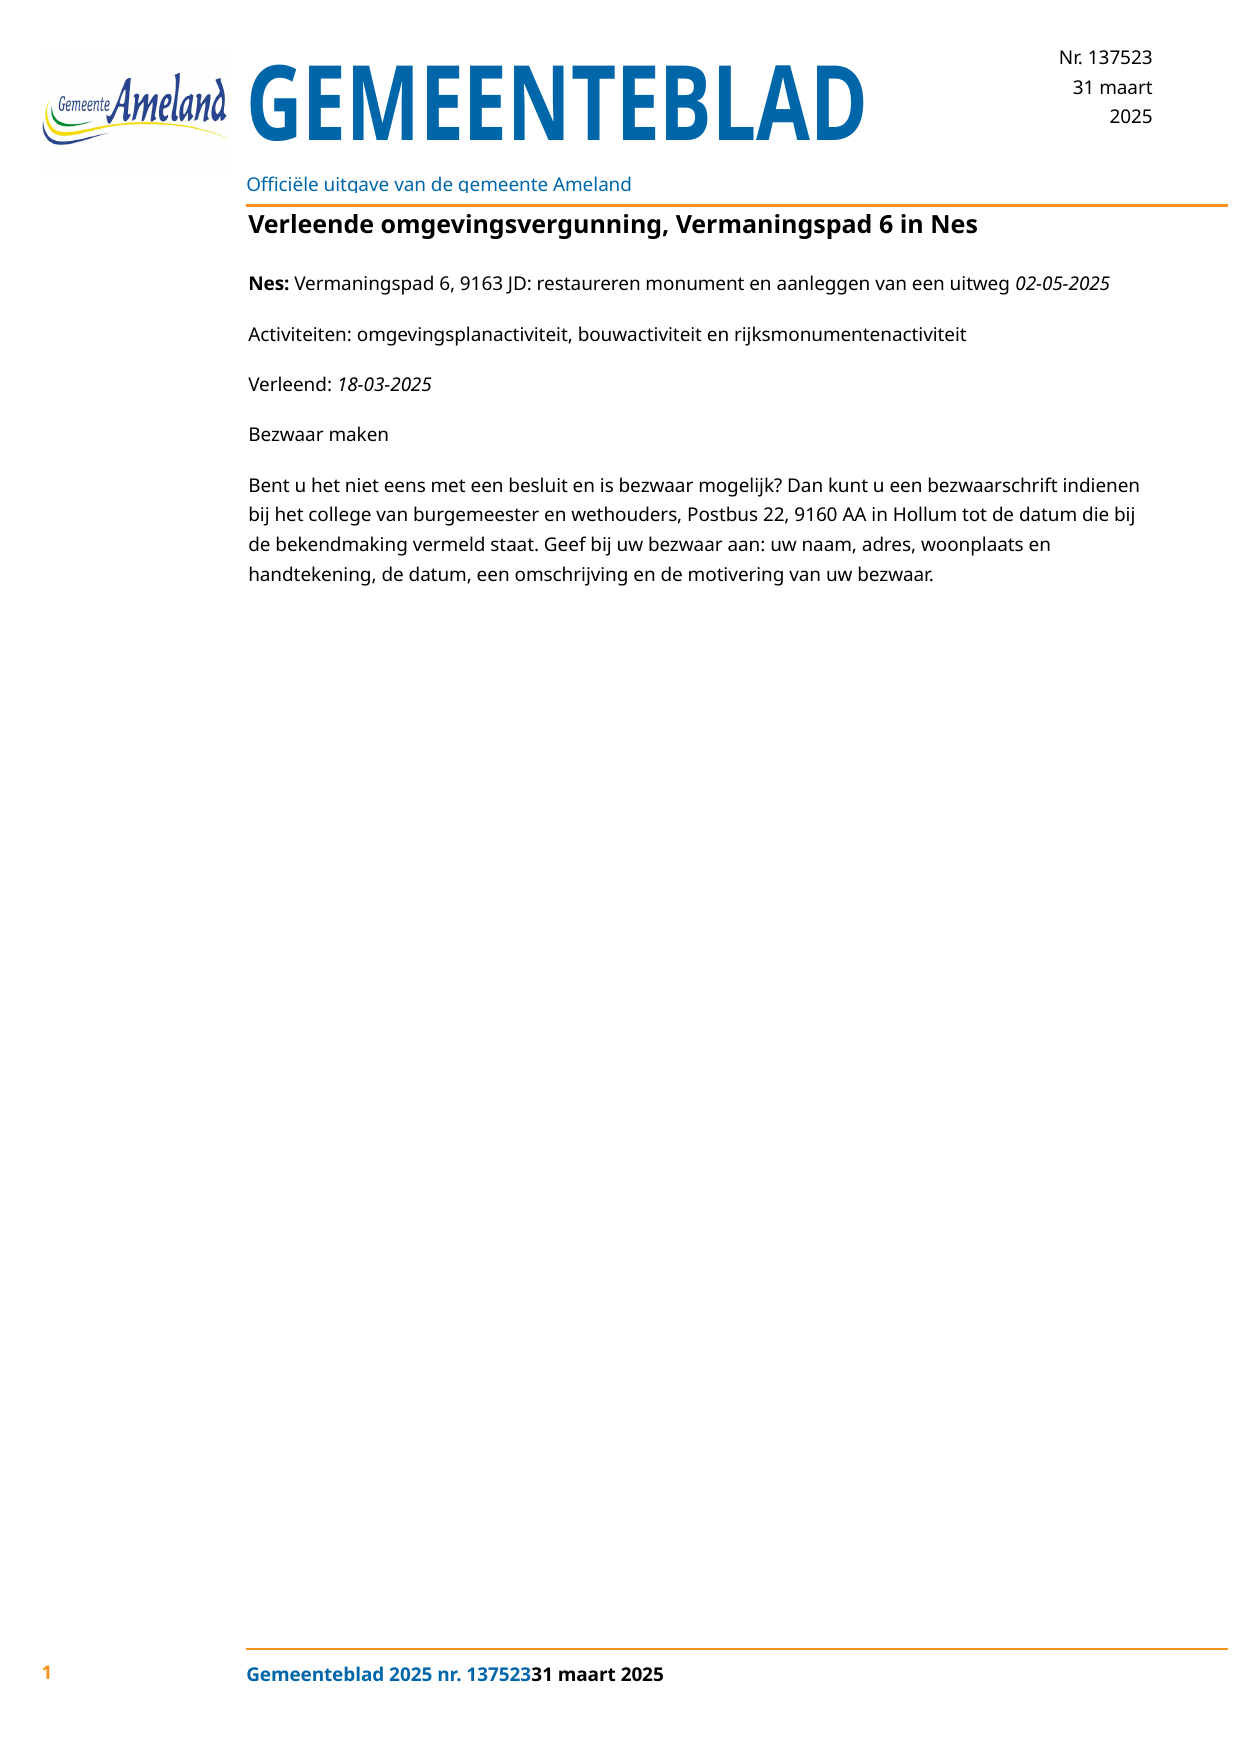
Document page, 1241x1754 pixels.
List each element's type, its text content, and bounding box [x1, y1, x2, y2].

text Verleend: 18-03-2025 [248, 371, 1152, 397]
text Activiteiten: omgevingsplanactiviteit, bouwactiviteit en rijksmonumentenactiviteit [248, 321, 1152, 346]
text Bezwaar maken [248, 422, 1152, 447]
text Nes: Vermaningspad 6, 9163 JD: restaureren monument en aanleggen van een uitweg 02-05-2025 [248, 270, 1152, 296]
text Verleende omgevingsvergunning, Vermaningspad 6 in Nes [248, 207, 1152, 241]
text Bent u het niet eens met een besluit en is bezwaar mogelijk? Dan kunt u een bezwaarschrift indienen bij het college van burgemeester en wethouders, Postbus 22, 9160 AA in Hollum tot de datum die bij de bekendmaking vermeld staat. Geef bij uw bezwaar aan: uw naam, adres, woonplaats en handtekening, de datum, een omschrijving en de motivering van uw bezwaar. [248, 472, 1152, 586]
picture [41, 47, 231, 172]
